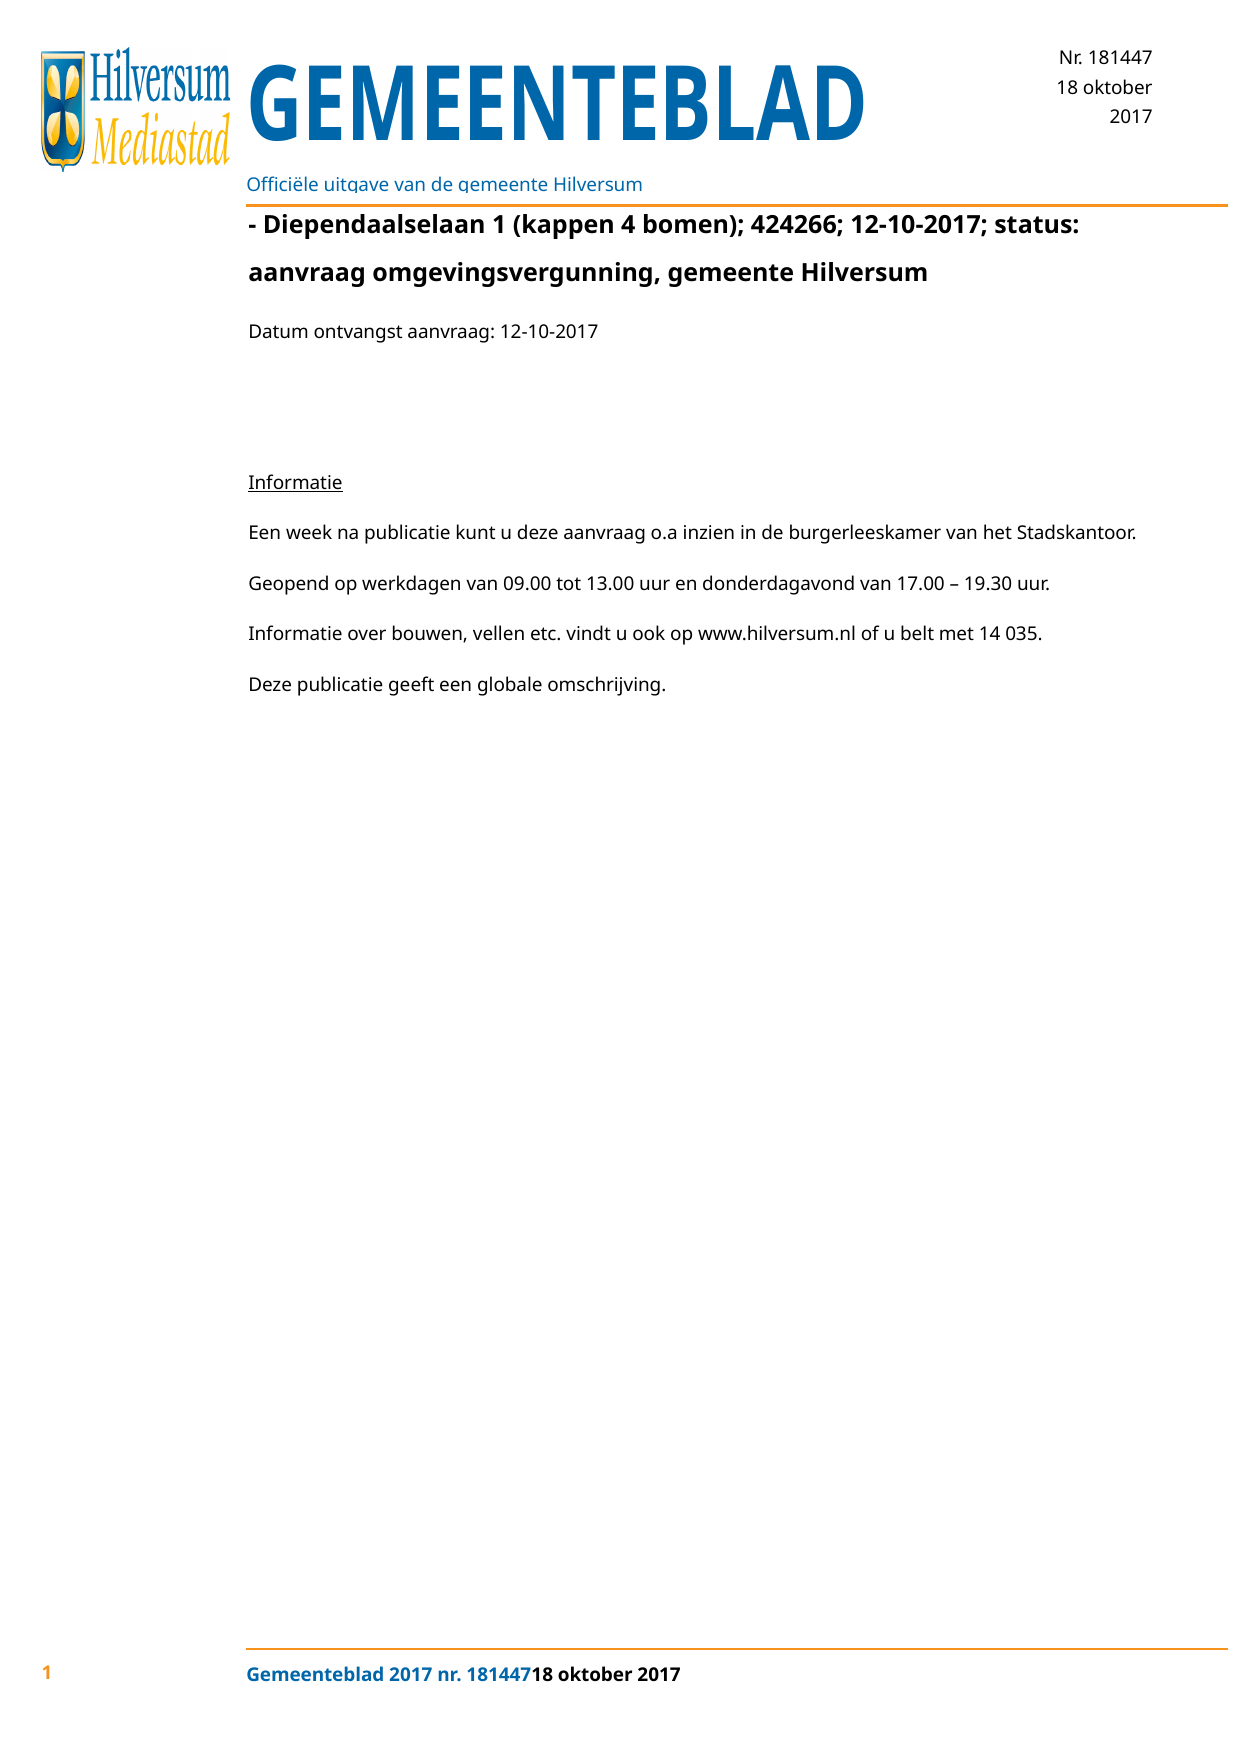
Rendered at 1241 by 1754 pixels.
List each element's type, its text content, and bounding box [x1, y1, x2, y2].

text Informatie [248, 469, 1152, 495]
text Informatie over bouwen, vellen etc. vindt u ook op www.hilversum.nl of u belt met 14 035. [248, 620, 1152, 646]
picture [41, 47, 231, 172]
text Deze publicatie geeft een globale omschrijving. [248, 671, 1152, 697]
text Geopend op werkdagen van 09.00 tot 13.00 uur en donderdagavond van 17.00 – 19.30 uur. [248, 570, 1152, 596]
text - Diependaalselaan 1 (kappen 4 bomen); 424266; 12-10-2017; status: aanvraag omgevingsvergunning, gemeente Hilversum [248, 207, 1152, 288]
text Datum ontvangst aanvraag: 12-10-2017 [248, 318, 1152, 344]
text Een week na publicatie kunt u deze aanvraag o.a inzien in de burgerleeskamer van het Stadskantoor. [248, 519, 1152, 545]
